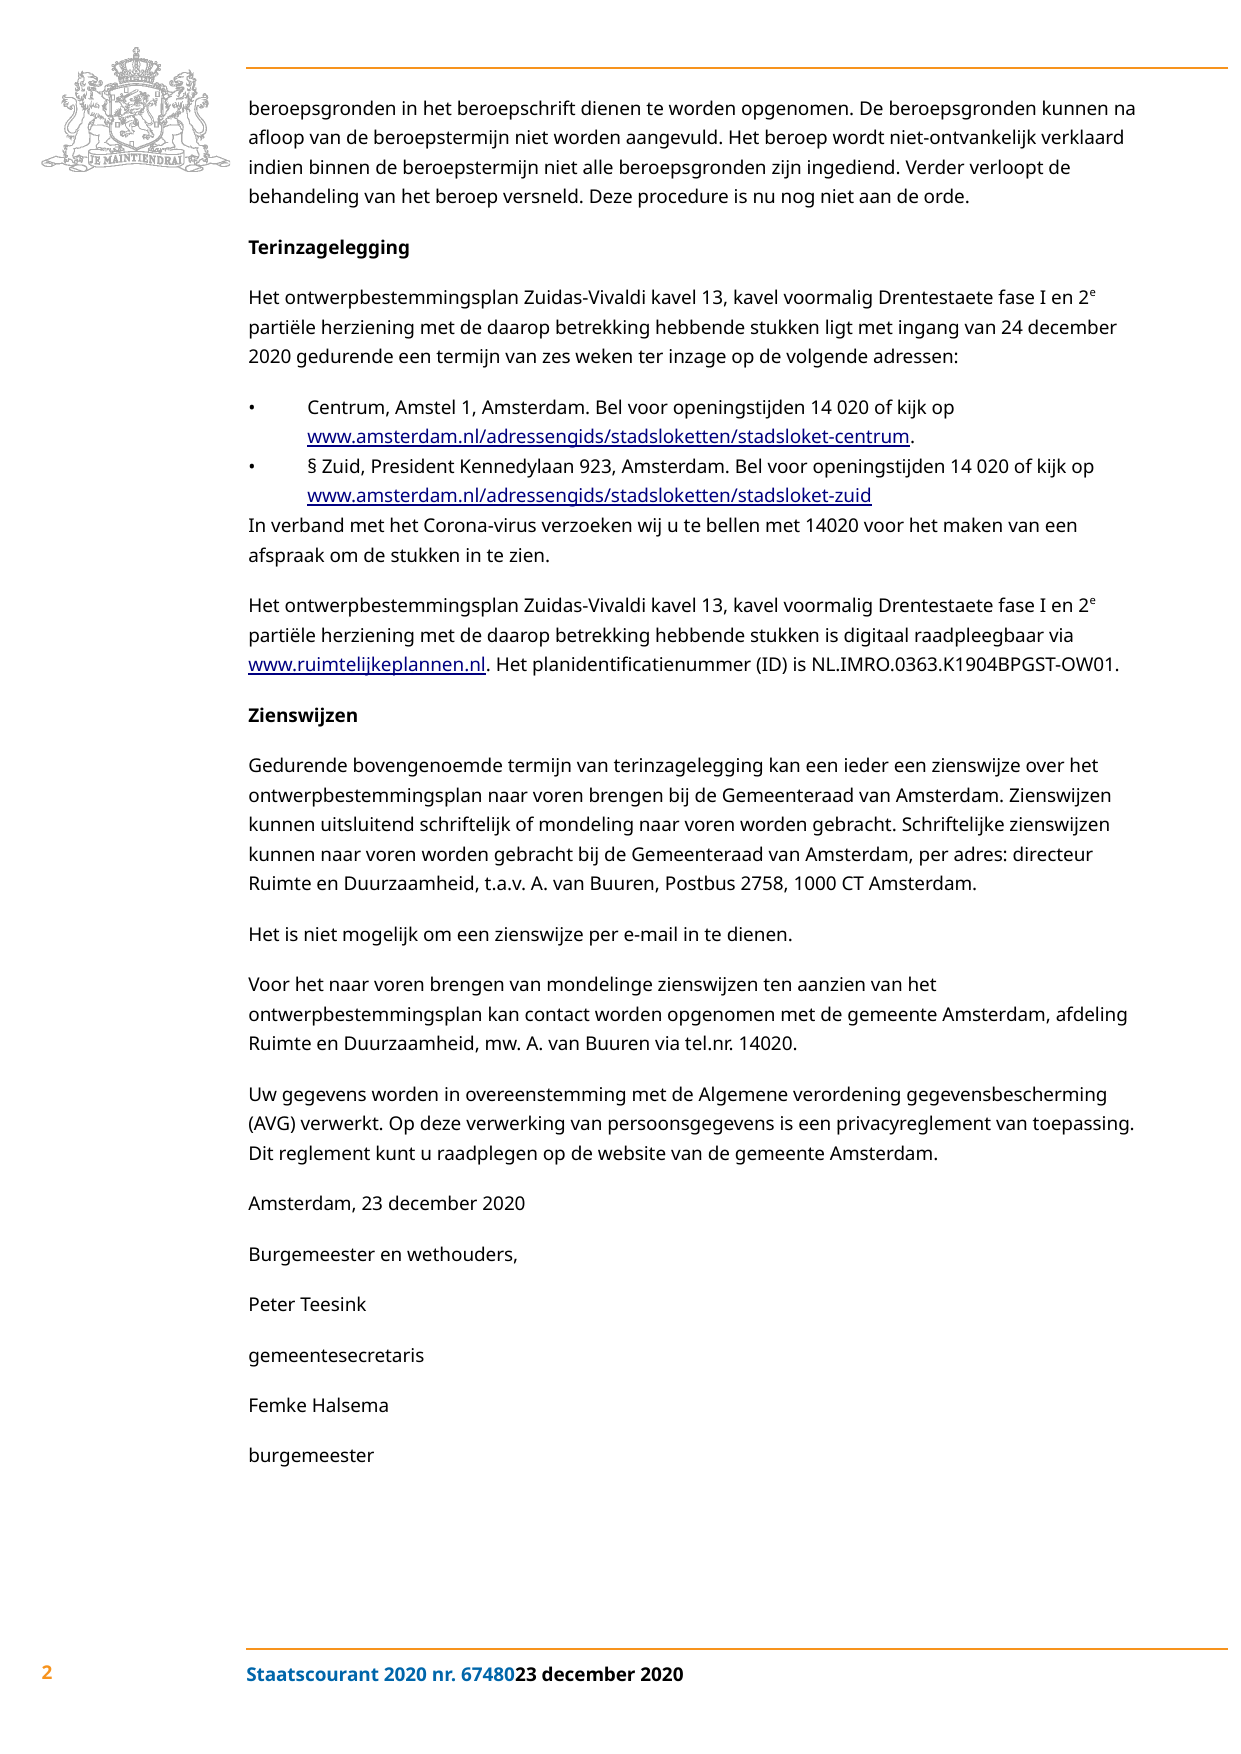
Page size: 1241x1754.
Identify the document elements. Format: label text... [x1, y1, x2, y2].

text Burgemeester en wethouders, [248, 1241, 1152, 1267]
text Amsterdam, 23 december 2020 [248, 1191, 1152, 1216]
text Het is niet mogelijk om een zienswijze per e-mail in te dienen. [248, 921, 1152, 947]
picture [41, 47, 231, 172]
text Femke Halsema [248, 1392, 1152, 1418]
text Het ontwerpbestemmingsplan Zuidas-Vivaldi kavel 13, kavel voormalig Drentestaete fase I en 2e partiële herziening met de daarop betrekking hebbende stukken ligt met ingang van 24 december 2020 gedurende een termijn van zes weken ter inzage op de volgende adressen: [248, 284, 1152, 369]
text Gedurende bovengenoemde termijn van terinzagelegging kan een ieder een zienswijze over het ontwerpbestemmingsplan naar voren brengen bij de Gemeenteraad van Amsterdam. Zienswijzen kunnen uitsluitend schriftelijk of mondeling naar voren worden gebracht. Schriftelijke zienswijzen kunnen naar voren worden gebracht bij de Gemeenteraad van Amsterdam, per adres: directeur Ruimte en Duurzaamheid, t.a.v. A. van Buuren, Postbus 2758, 1000 CT Amsterdam. [248, 752, 1152, 896]
text Peter Teesink [248, 1291, 1152, 1317]
list Centrum, Amstel 1, Amsterdam. Bel voor openingstijden 14 020 of kijk op www.amsterdam.nl/adressengids/stadsloketten/stadsloket-centrum. [248, 394, 1152, 449]
list § Zuid, President Kennedylaan 923, Amsterdam. Bel voor openingstijden 14 020 of kijk op www.amsterdam.nl/adressengids/stadsloketten/stadsloket-zuid [248, 453, 1152, 508]
text beroepsgronden in het beroepschrift dienen te worden opgenomen. De beroepsgronden kunnen na afloop van de beroepstermijn niet worden aangevuld. Het beroep wordt niet-ontvankelijk verklaard indien binnen de beroepstermijn niet alle beroepsgronden zijn ingediend. Verder verloopt de behandeling van het beroep versneld. Deze procedure is nu nog niet aan de orde. [248, 95, 1152, 209]
text Voor het naar voren brengen van mondelinge zienswijzen ten aanzien van het ontwerpbestemmingsplan kan contact worden opgenomen met de gemeente Amsterdam, afdeling Ruimte en Duurzaamheid, mw. A. van Buuren via tel.nr. 14020. [248, 971, 1152, 1056]
text Zienswijzen [248, 702, 1152, 728]
text Terinzagelegging [248, 234, 1152, 260]
text Het ontwerpbestemmingsplan Zuidas-Vivaldi kavel 13, kavel voormalig Drentestaete fase I en 2e partiële herziening met de daarop betrekking hebbende stukken is digitaal raadpleegbaar via www.ruimtelijkeplannen.nl. Het planidentificatienummer (ID) is NL.IMRO.0363.K1904BPGST-OW01. [248, 592, 1152, 677]
text burgemeester [248, 1443, 1152, 1468]
text gemeentesecretaris [248, 1342, 1152, 1368]
text Uw gegevens worden in overeenstemming met de Algemene verordening gegevensbescherming (AVG) verwerkt. Op deze verwerking van persoonsgegevens is een privacyreglement van toepassing. Dit reglement kunt u raadplegen op de website van de gemeente Amsterdam. [248, 1081, 1152, 1166]
text In verband met het Corona-virus verzoeken wij u te bellen met 14020 voor het maken van een afspraak om de stukken in te zien. [248, 512, 1152, 568]
